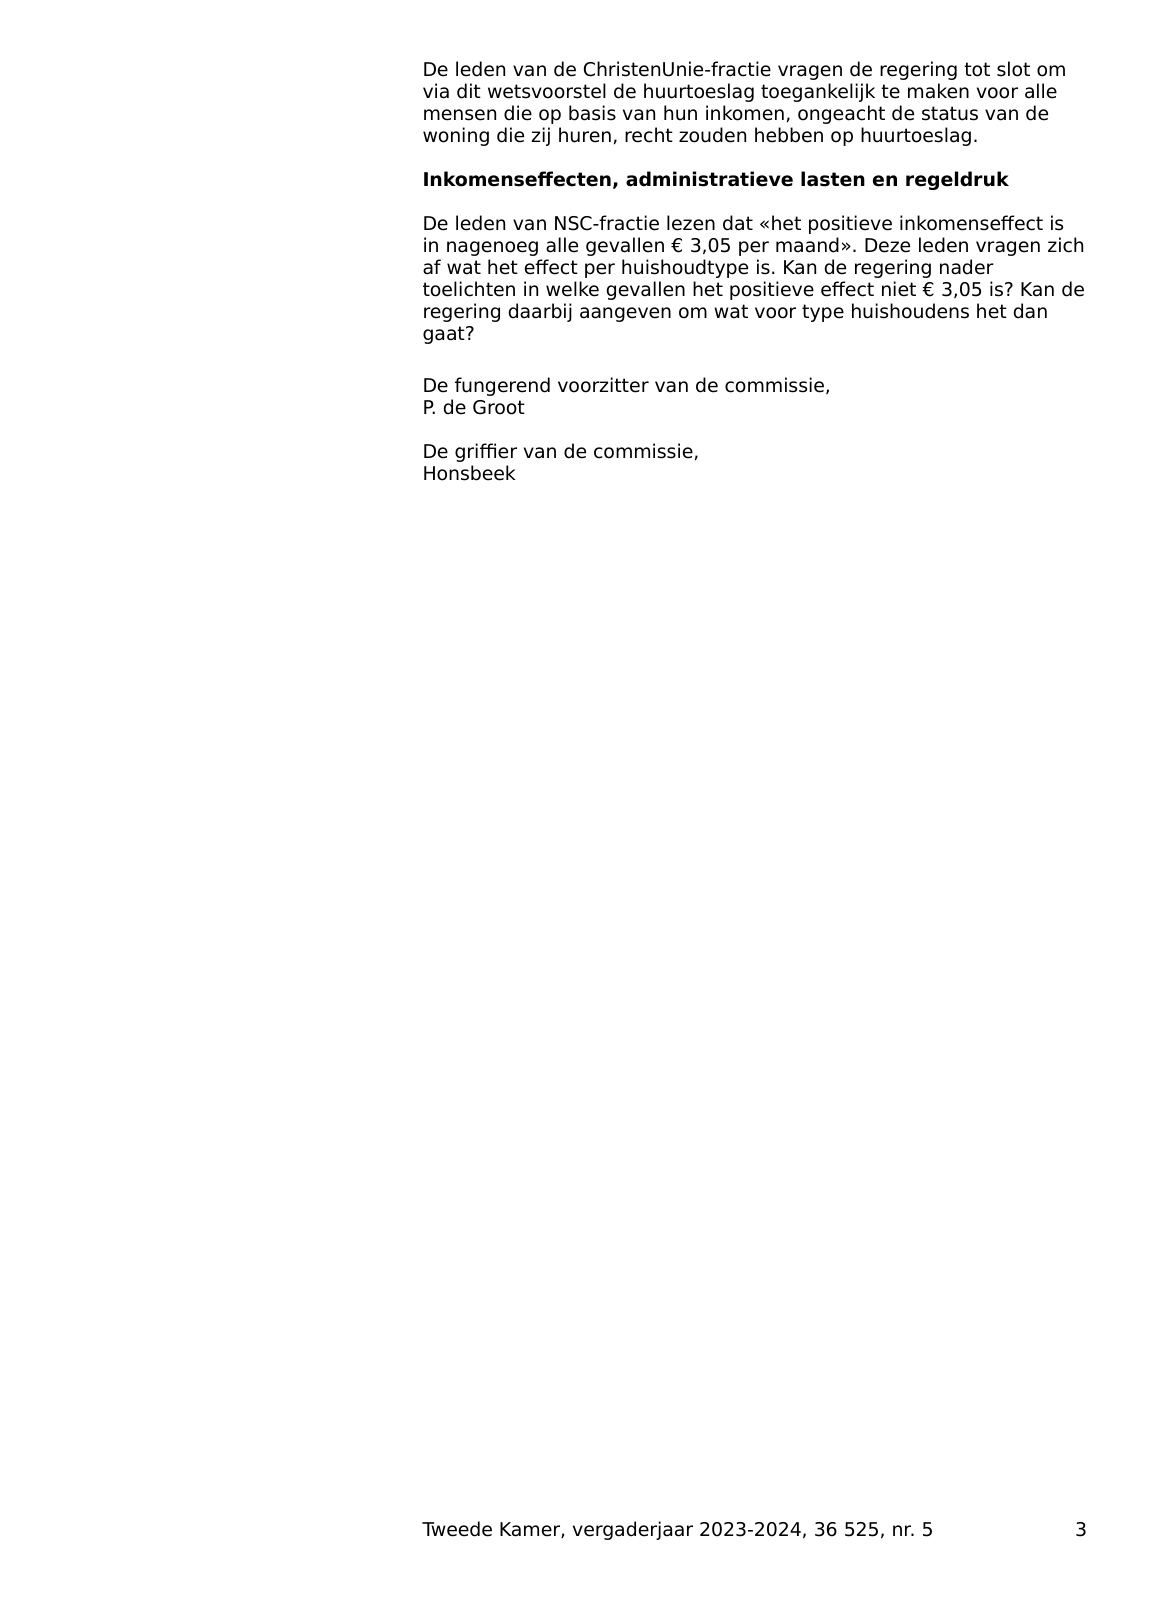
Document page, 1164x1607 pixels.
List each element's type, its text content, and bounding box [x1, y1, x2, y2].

text De leden van de ChristenUnie-fractie vragen de regering tot slot om via dit wetsvoorstel de huurtoeslag toegankelijk te maken voor alle mensen die op basis van hun inkomen, ongeacht de status van de woning die zij huren, recht zouden hebben op huurtoeslag. [422, 59, 1087, 147]
subtitle Inkomenseffecten, administratieve lasten en regeldruk [422, 169, 1087, 191]
text De leden van NSC-fractie lezen dat «het positieve inkomenseffect is in nagenoeg alle gevallen € 3,05 per maand». Deze leden vragen zich af wat het effect per huishoudtype is. Kan de regering nader toelichten in welke gevallen het positieve effect niet € 3,05 is? Kan de regering daarbij aangeven om wat voor type huishoudens het dan gaat? [422, 213, 1087, 345]
text De fungerend voorzitter van de commissie, P. de Groot [422, 375, 1087, 419]
text De griffier van de commissie, Honsbeek [422, 441, 1087, 485]
